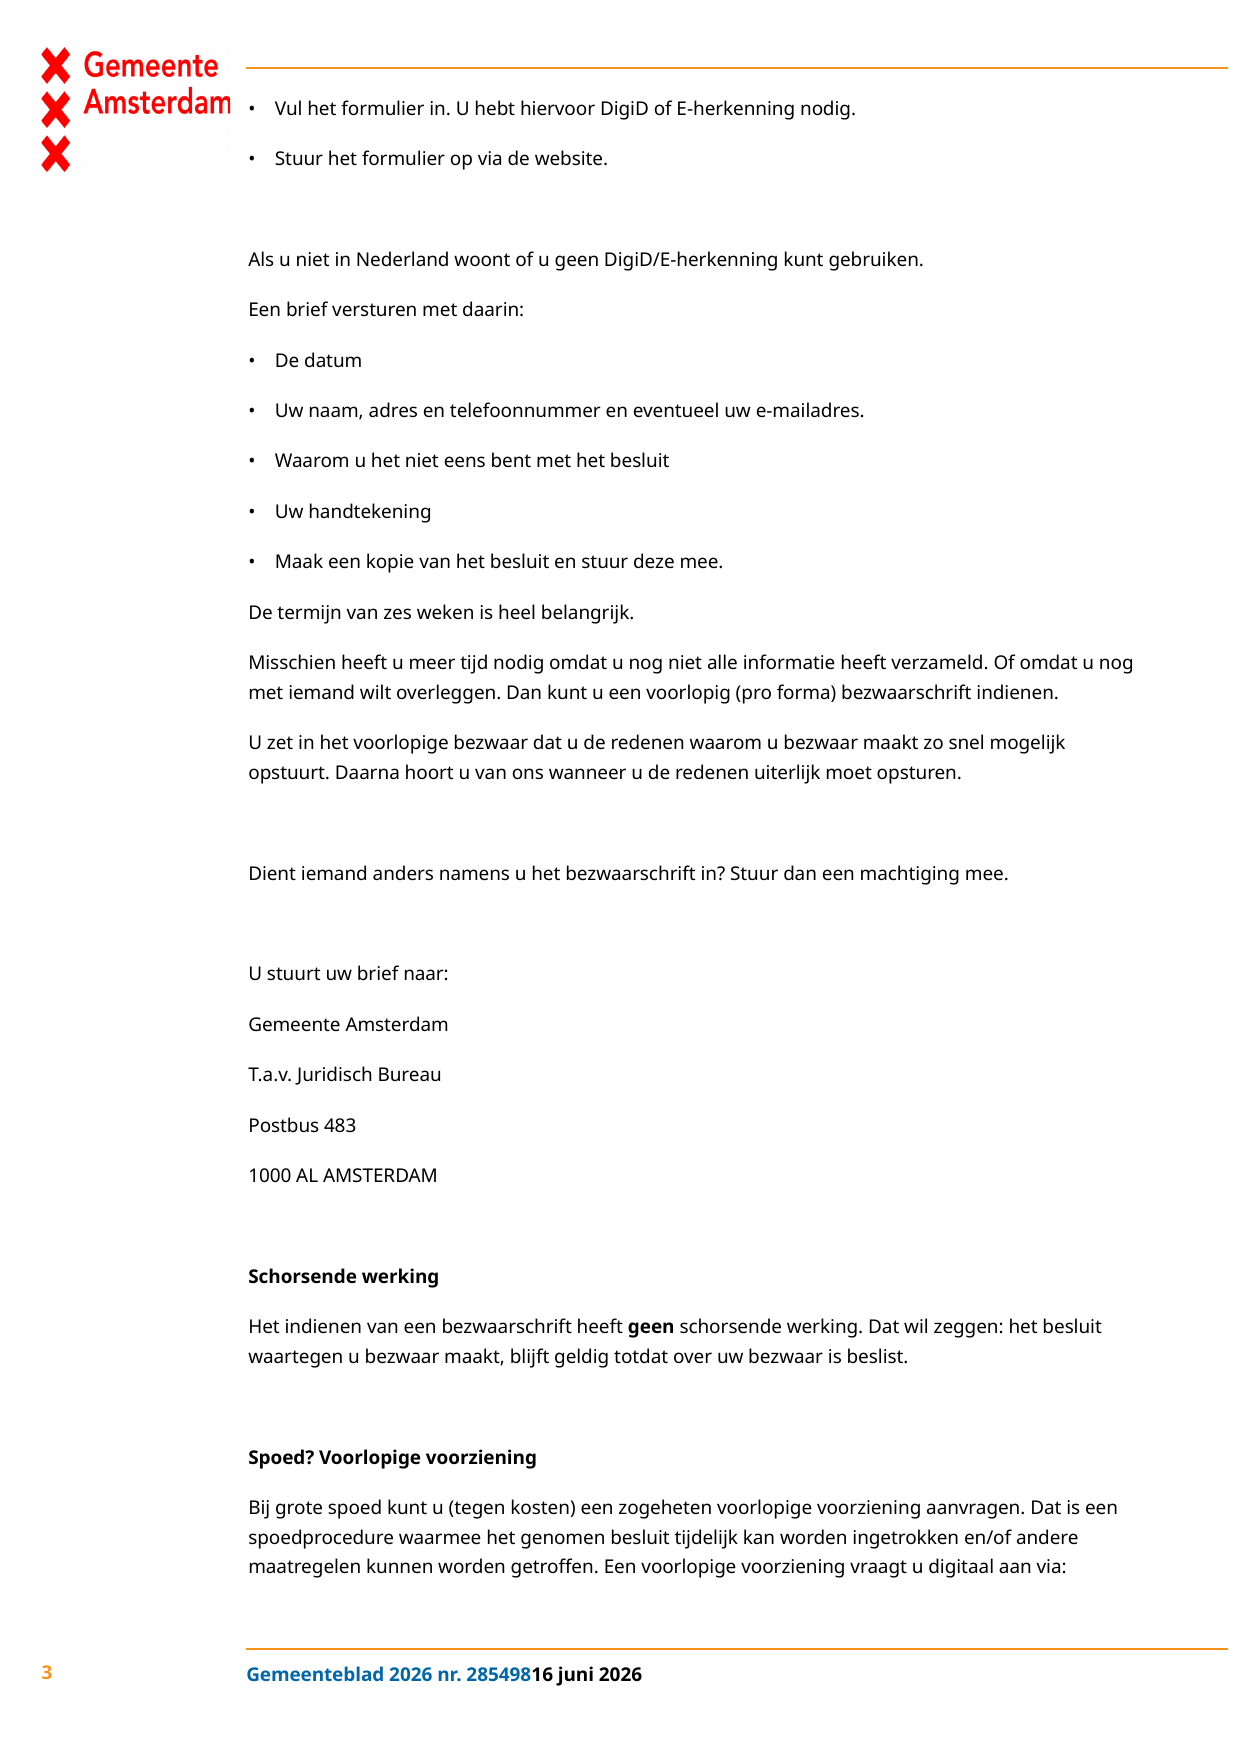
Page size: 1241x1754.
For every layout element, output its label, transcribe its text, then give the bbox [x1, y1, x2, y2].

text • Maak een kopie van het besluit en stuur deze mee. [248, 548, 1152, 574]
text U zet in het voorlopige bezwaar dat u de redenen waarom u bezwaar maakt zo snel mogelijk opstuurt. Daarna hoort u van ons wanneer u de redenen uiterlijk moet opsturen. [248, 729, 1152, 785]
text • Vul het formulier in. U hebt hiervoor DigiD of E-herkenning nodig. [248, 95, 1152, 121]
text Als u niet in Nederland woont of u geen DigiD/E-herkenning kunt gebruiken. [248, 246, 1152, 272]
text Bij grote spoed kunt u (tegen kosten) een zogeheten voorlopige voorziening aanvragen. Dat is een spoedprocedure waarmee het genomen besluit tijdelijk kan worden ingetrokken en/of andere maatregelen kunnen worden getroffen. Een voorlopige voorziening vraagt u digitaal aan via: [248, 1494, 1152, 1579]
text Schorsende werking [248, 1263, 1152, 1289]
text Dient iemand anders namens u het bezwaarschrift in? Stuur dan een machtiging mee. [248, 860, 1152, 886]
picture [41, 47, 231, 172]
text • Uw handtekening [248, 498, 1152, 524]
text De termijn van zes weken is heel belangrijk. [248, 599, 1152, 625]
text • De datum [248, 347, 1152, 373]
text Spoed? Voorlopige voorziening [248, 1444, 1152, 1470]
text Postbus 483 [248, 1112, 1152, 1138]
text Een brief versturen met daarin: [248, 296, 1152, 322]
text Misschien heeft u meer tijd nodig omdat u nog niet alle informatie heeft verzameld. Of omdat u nog met iemand wilt overleggen. Dan kunt u een voorlopig (pro forma) bezwaarschrift indienen. [248, 649, 1152, 705]
text • Uw naam, adres en telefoonnummer en eventueel uw e-mailadres. [248, 397, 1152, 423]
text 1000 AL AMSTERDAM [248, 1162, 1152, 1188]
text U stuurt uw brief naar: [248, 961, 1152, 986]
text • Stuur het formulier op via de website. [248, 145, 1152, 171]
text Het indienen van een bezwaarschrift heeft geen schorsende werking. Dat wil zeggen: het besluit waartegen u bezwaar maakt, blijft geldig totdat over uw bezwaar is beslist. [248, 1313, 1152, 1369]
text Gemeente Amsterdam [248, 1011, 1152, 1037]
text T.a.v. Juridisch Bureau [248, 1061, 1152, 1087]
text • Waarom u het niet eens bent met het besluit [248, 448, 1152, 473]
